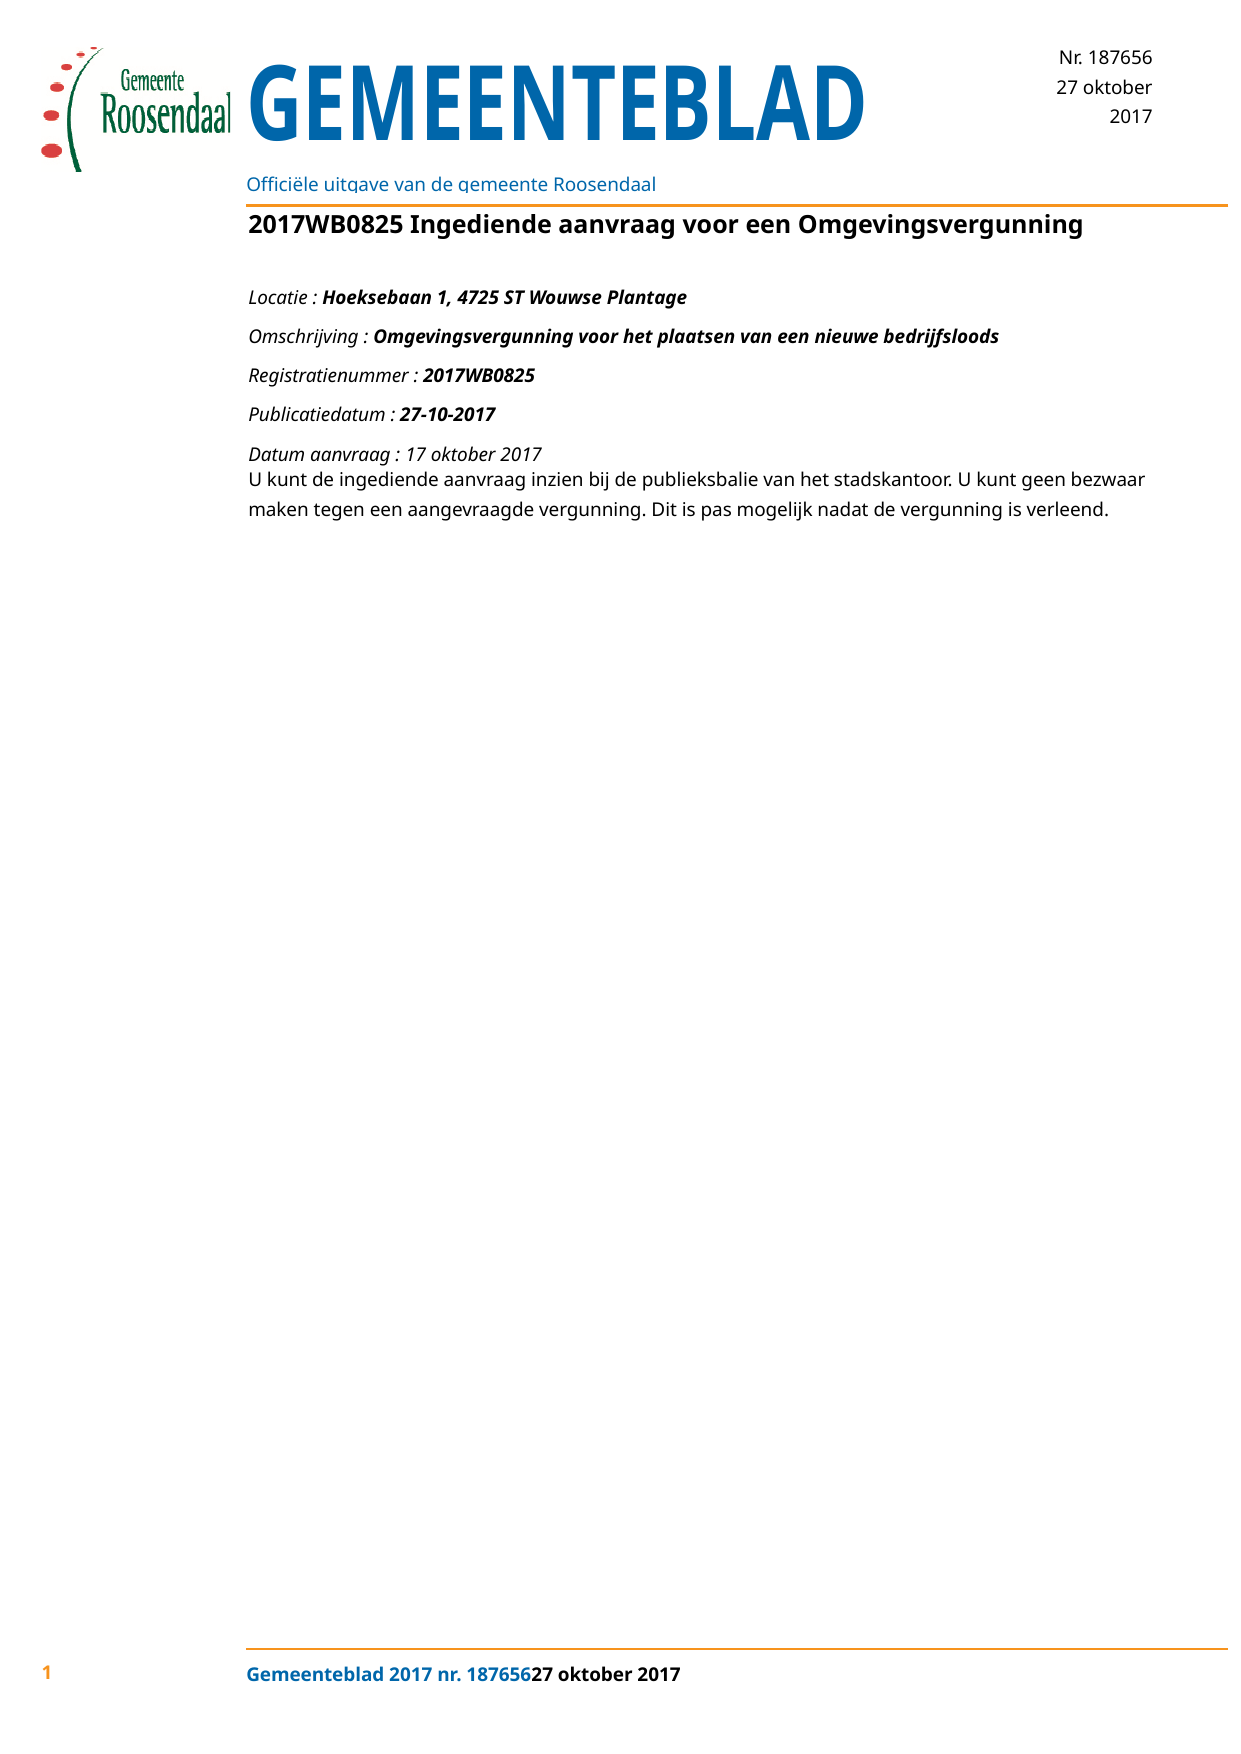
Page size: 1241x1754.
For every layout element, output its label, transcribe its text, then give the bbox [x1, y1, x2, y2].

text U kunt de ingediende aanvraag inzien bij de publieksbalie van het stadskantoor. U kunt geen bezwaar maken tegen een aangevraagde vergunning. Dit is pas mogelijk nadat de vergunning is verleend. [248, 467, 1152, 522]
picture [41, 47, 231, 172]
text Locatie : Hoeksebaan 1, 4725 ST Wouwse Plantage [248, 284, 1152, 309]
text Registratienummer : 2017WB0825 [248, 362, 1152, 388]
text Publicatiedatum : 27-10-2017 [248, 402, 1152, 427]
text Datum aanvraag : 17 oktober 2017 [248, 441, 1152, 467]
text 2017WB0825 Ingediende aanvraag voor een Omgevingsvergunning [248, 207, 1152, 241]
text Omschrijving : Omgevingsvergunning voor het plaatsen van een nieuwe bedrijfsloods [248, 323, 1152, 349]
